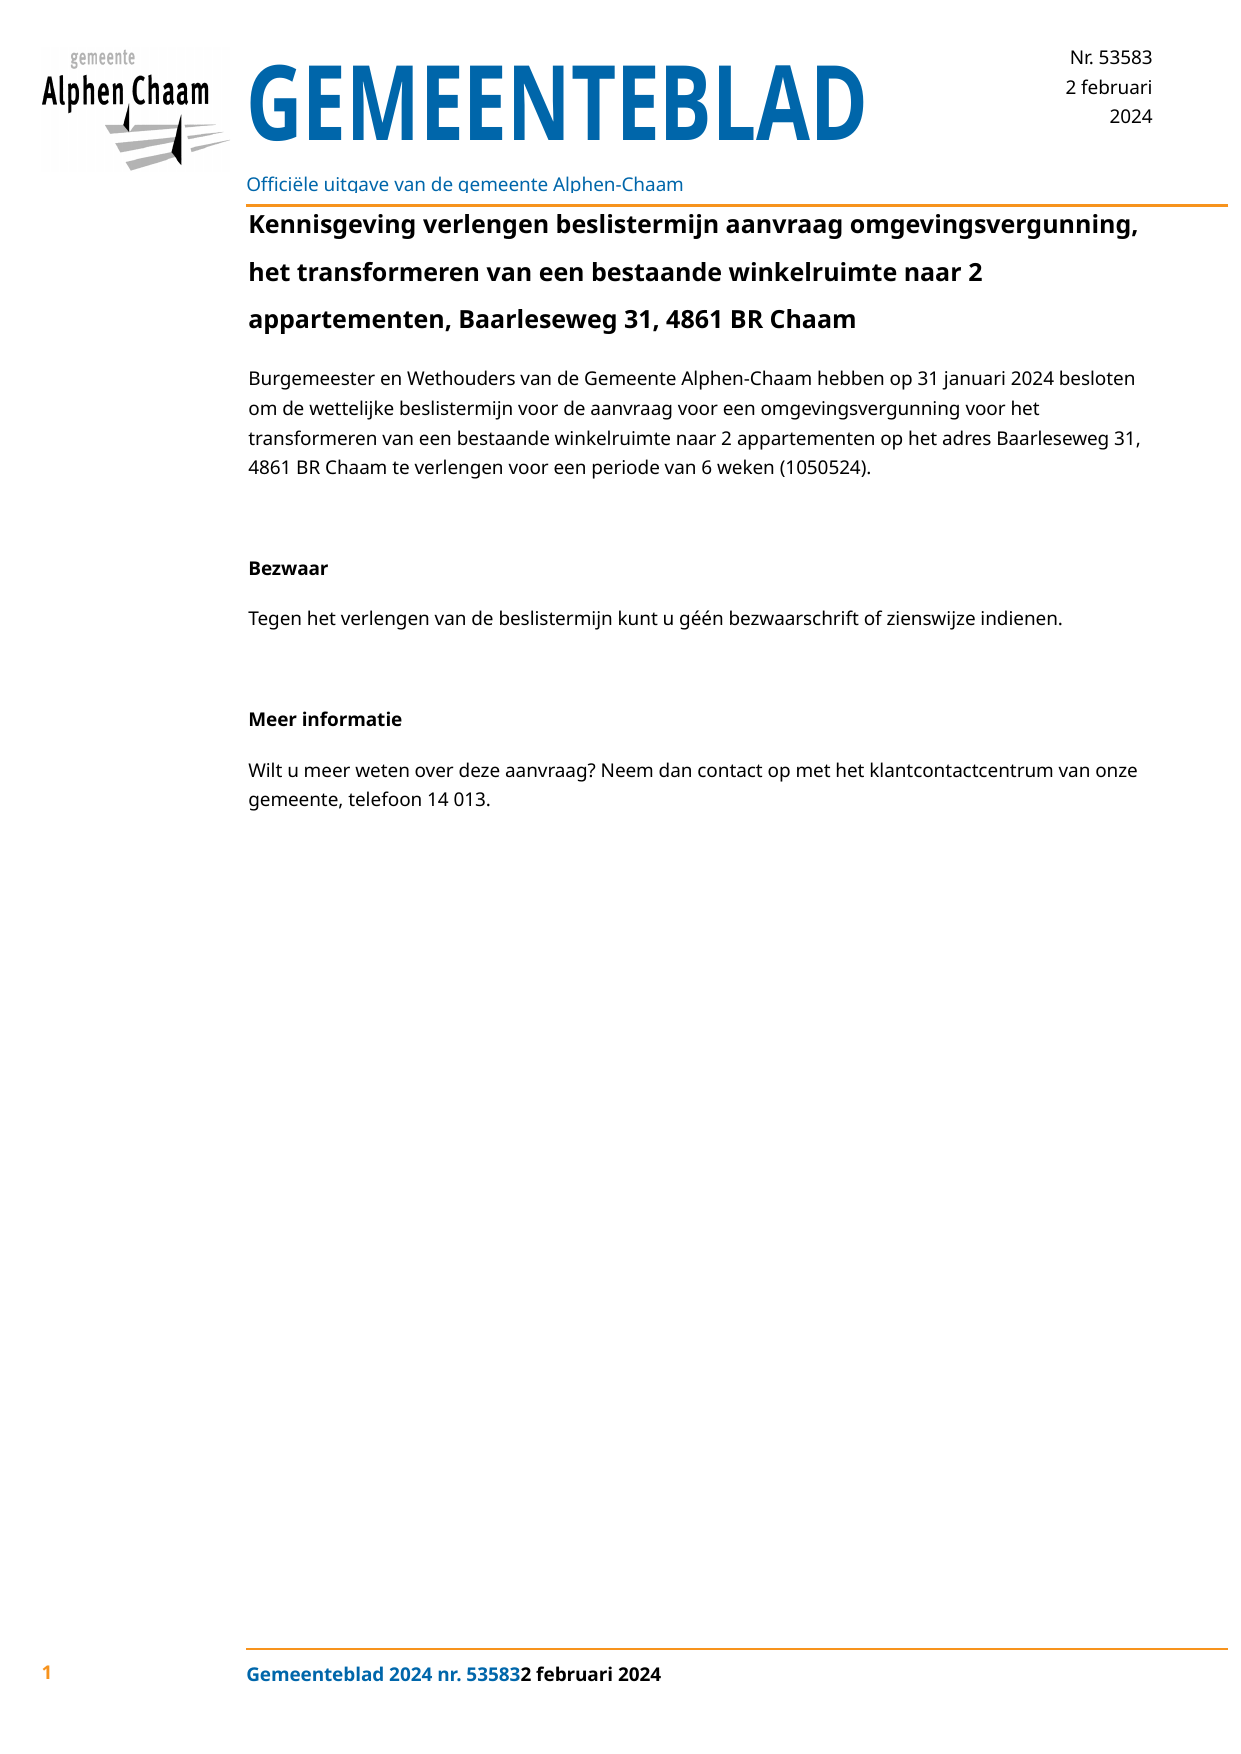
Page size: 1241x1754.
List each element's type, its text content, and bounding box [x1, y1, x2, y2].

text Bezwaar [248, 555, 1152, 581]
text Kennisgeving verlengen beslistermijn aanvraag omgevingsvergunning, het transformeren van een bestaande winkelruimte naar 2 appartementen, Baarleseweg 31, 4861 BR Chaam [248, 207, 1152, 336]
picture [41, 47, 231, 172]
text Wilt u meer weten over deze aanvraag? Neem dan contact op met het klantcontactcentrum van onze gemeente, telefoon 14 013. [248, 757, 1152, 812]
text Burgemeester en Wethouders van de Gemeente Alphen-Chaam hebben op 31 januari 2024 besloten om de wettelijke beslistermijn voor de aanvraag voor een omgevingsvergunning voor het transformeren van een bestaande winkelruimte naar 2 appartementen op het adres Baarleseweg 31, 4861 BR Chaam te verlengen voor een periode van 6 weken (1050524). [248, 366, 1152, 480]
text Meer informatie [248, 706, 1152, 732]
text Tegen het verlengen van de beslistermijn kunt u géén bezwaarschrift of zienswijze indienen. [248, 606, 1152, 631]
